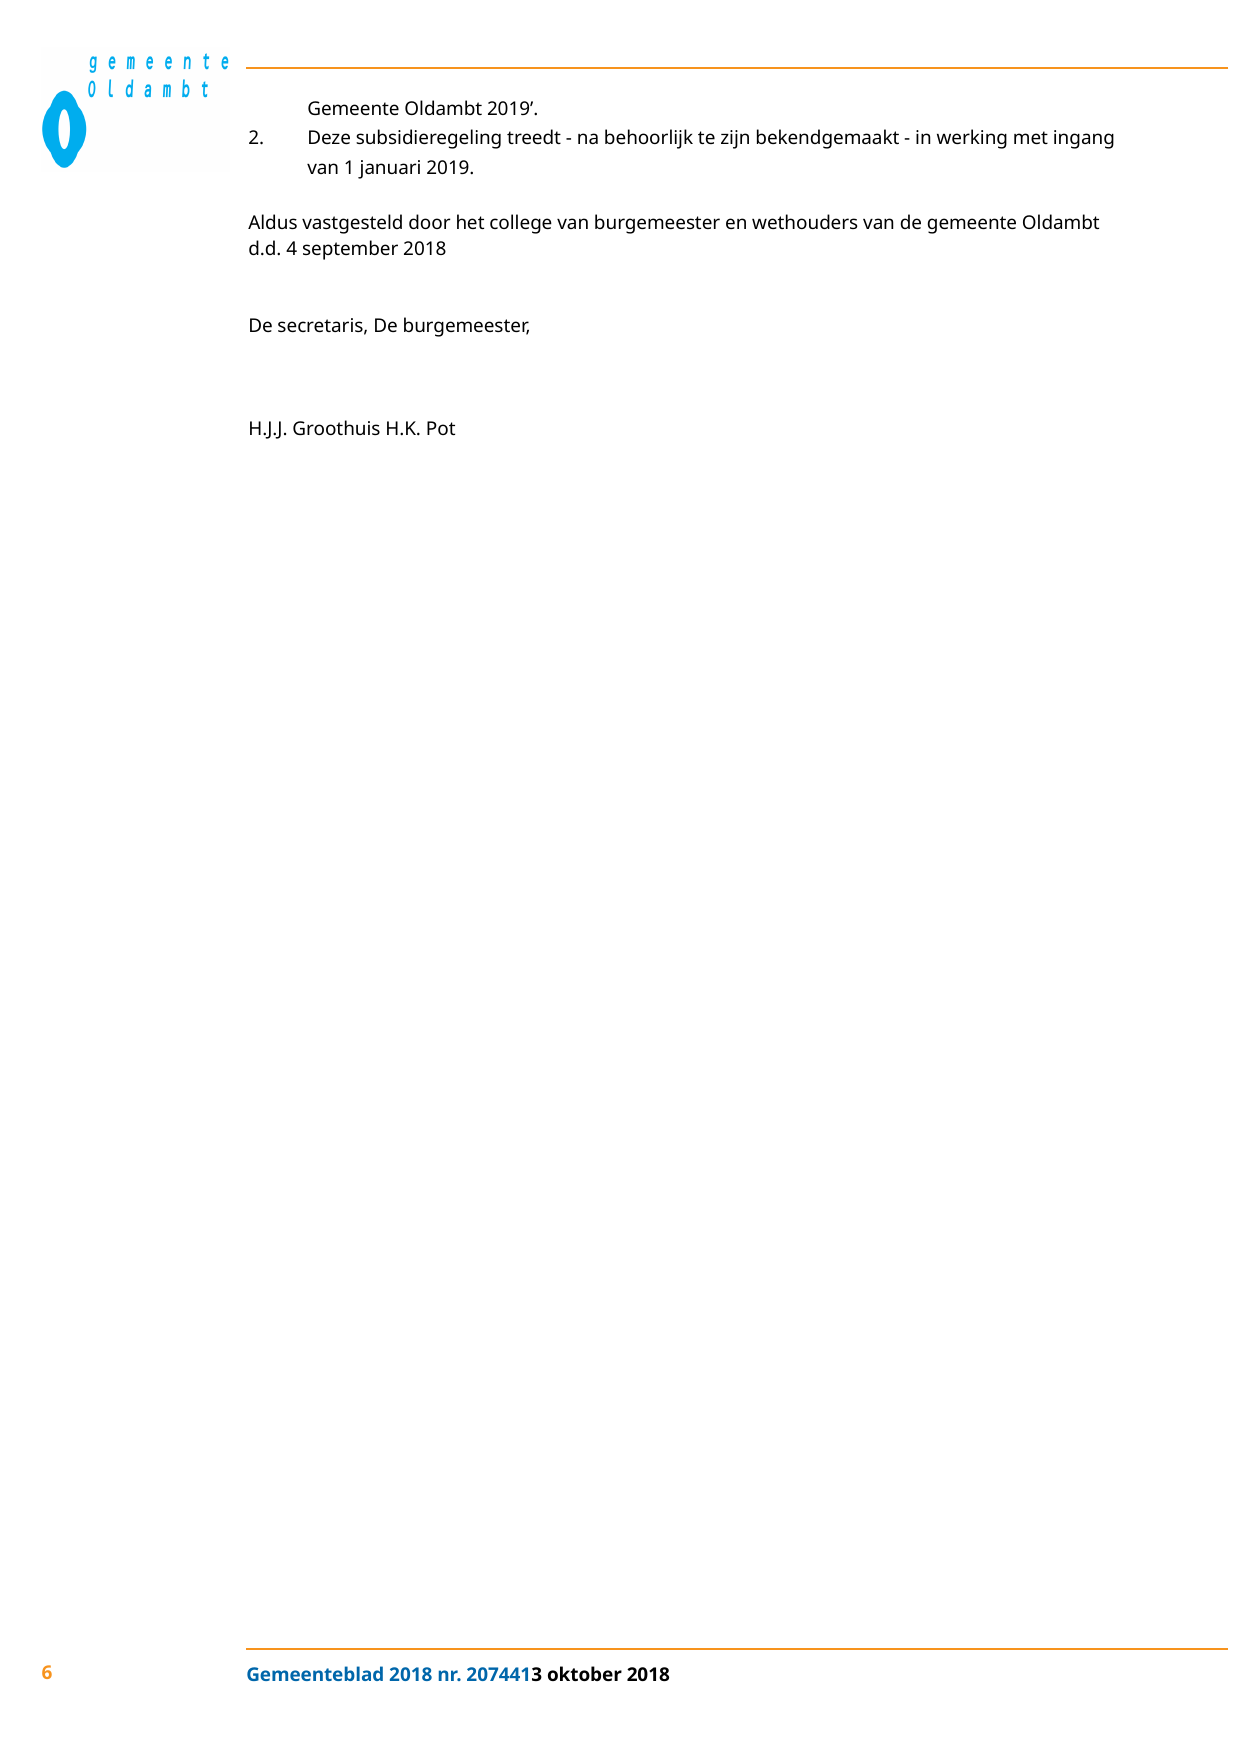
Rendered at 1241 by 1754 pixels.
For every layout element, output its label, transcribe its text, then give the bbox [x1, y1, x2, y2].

text Aldus vastgesteld door het college van burgemeester en wethouders van de gemeente Oldambt [248, 209, 1152, 235]
picture [41, 47, 231, 172]
list Deze subsidieregeling treedt - na behoorlijk te zijn bekendgemaakt - in werking met ingang van 1 januari 2019. [248, 124, 1152, 180]
text H.J.J. Groothuis H.K. Pot [248, 415, 1152, 441]
text De secretaris, De burgemeester, [248, 312, 1152, 338]
text d.d. 4 september 2018 [248, 235, 1152, 261]
list Gemeente Oldambt 2019’. [248, 95, 1152, 121]
